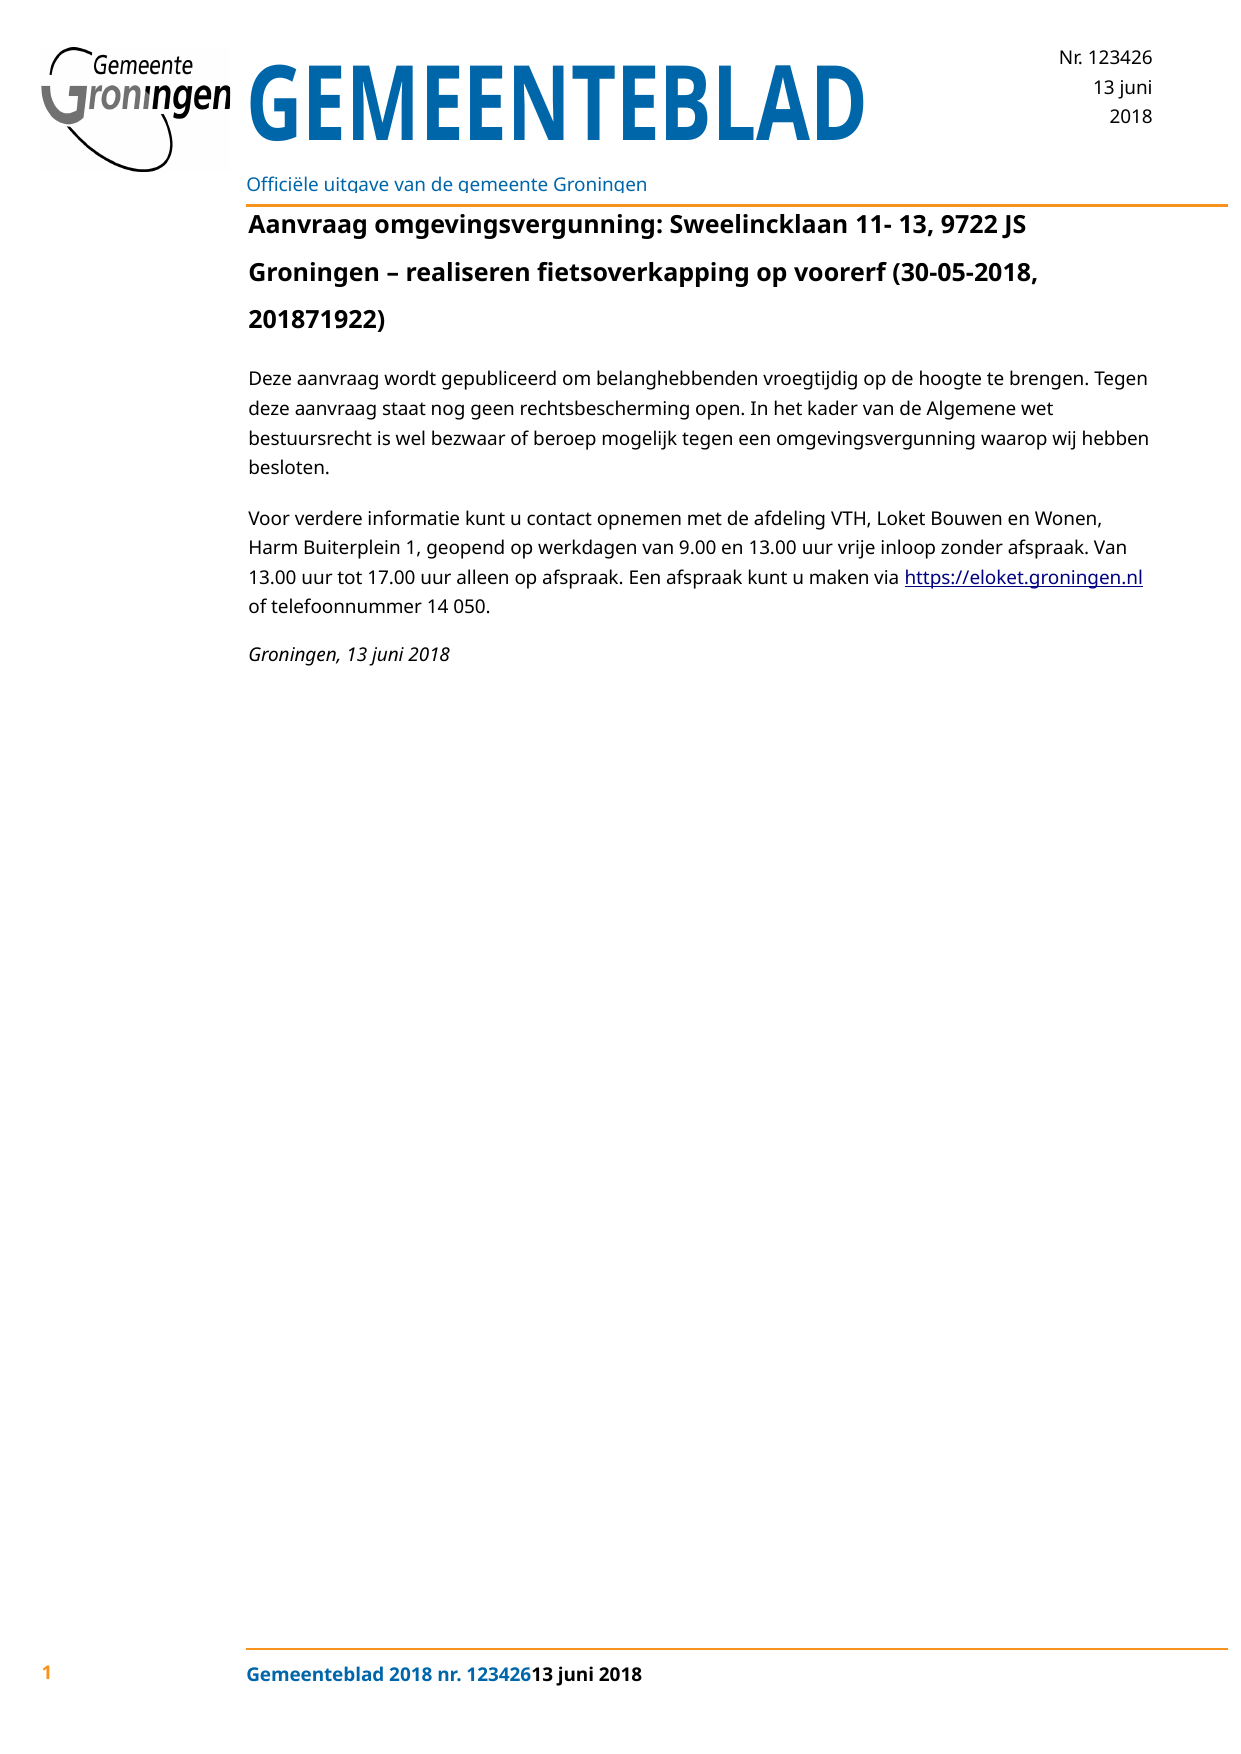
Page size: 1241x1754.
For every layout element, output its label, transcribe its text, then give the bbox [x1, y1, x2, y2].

text Deze aanvraag wordt gepubliceerd om belanghebbenden vroegtijdig op de hoogte te brengen. Tegen deze aanvraag staat nog geen rechtsbescherming open. In het kader van de Algemene wet bestuursrecht is wel bezwaar of beroep mogelijk tegen een omgevingsvergunning waarop wij hebben besloten. [248, 366, 1152, 480]
picture [41, 47, 231, 172]
text Groningen, 13 juni 2018 [248, 641, 1152, 667]
text Voor verdere informatie kunt u contact opnemen met de afdeling VTH, Loket Bouwen en Wonen, Harm Buiterplein 1, geopend op werkdagen van 9.00 en 13.00 uur vrije inloop zonder afspraak. Van 13.00 uur tot 17.00 uur alleen op afspraak. Een afspraak kunt u maken via https://eloket.groningen.nl of telefoonnummer 14 050. [248, 505, 1152, 619]
text Aanvraag omgevingsvergunning: Sweelincklaan 11- 13, 9722 JS Groningen – realiseren fietsoverkapping op voorerf (30-05-2018, 201871922) [248, 207, 1152, 336]
